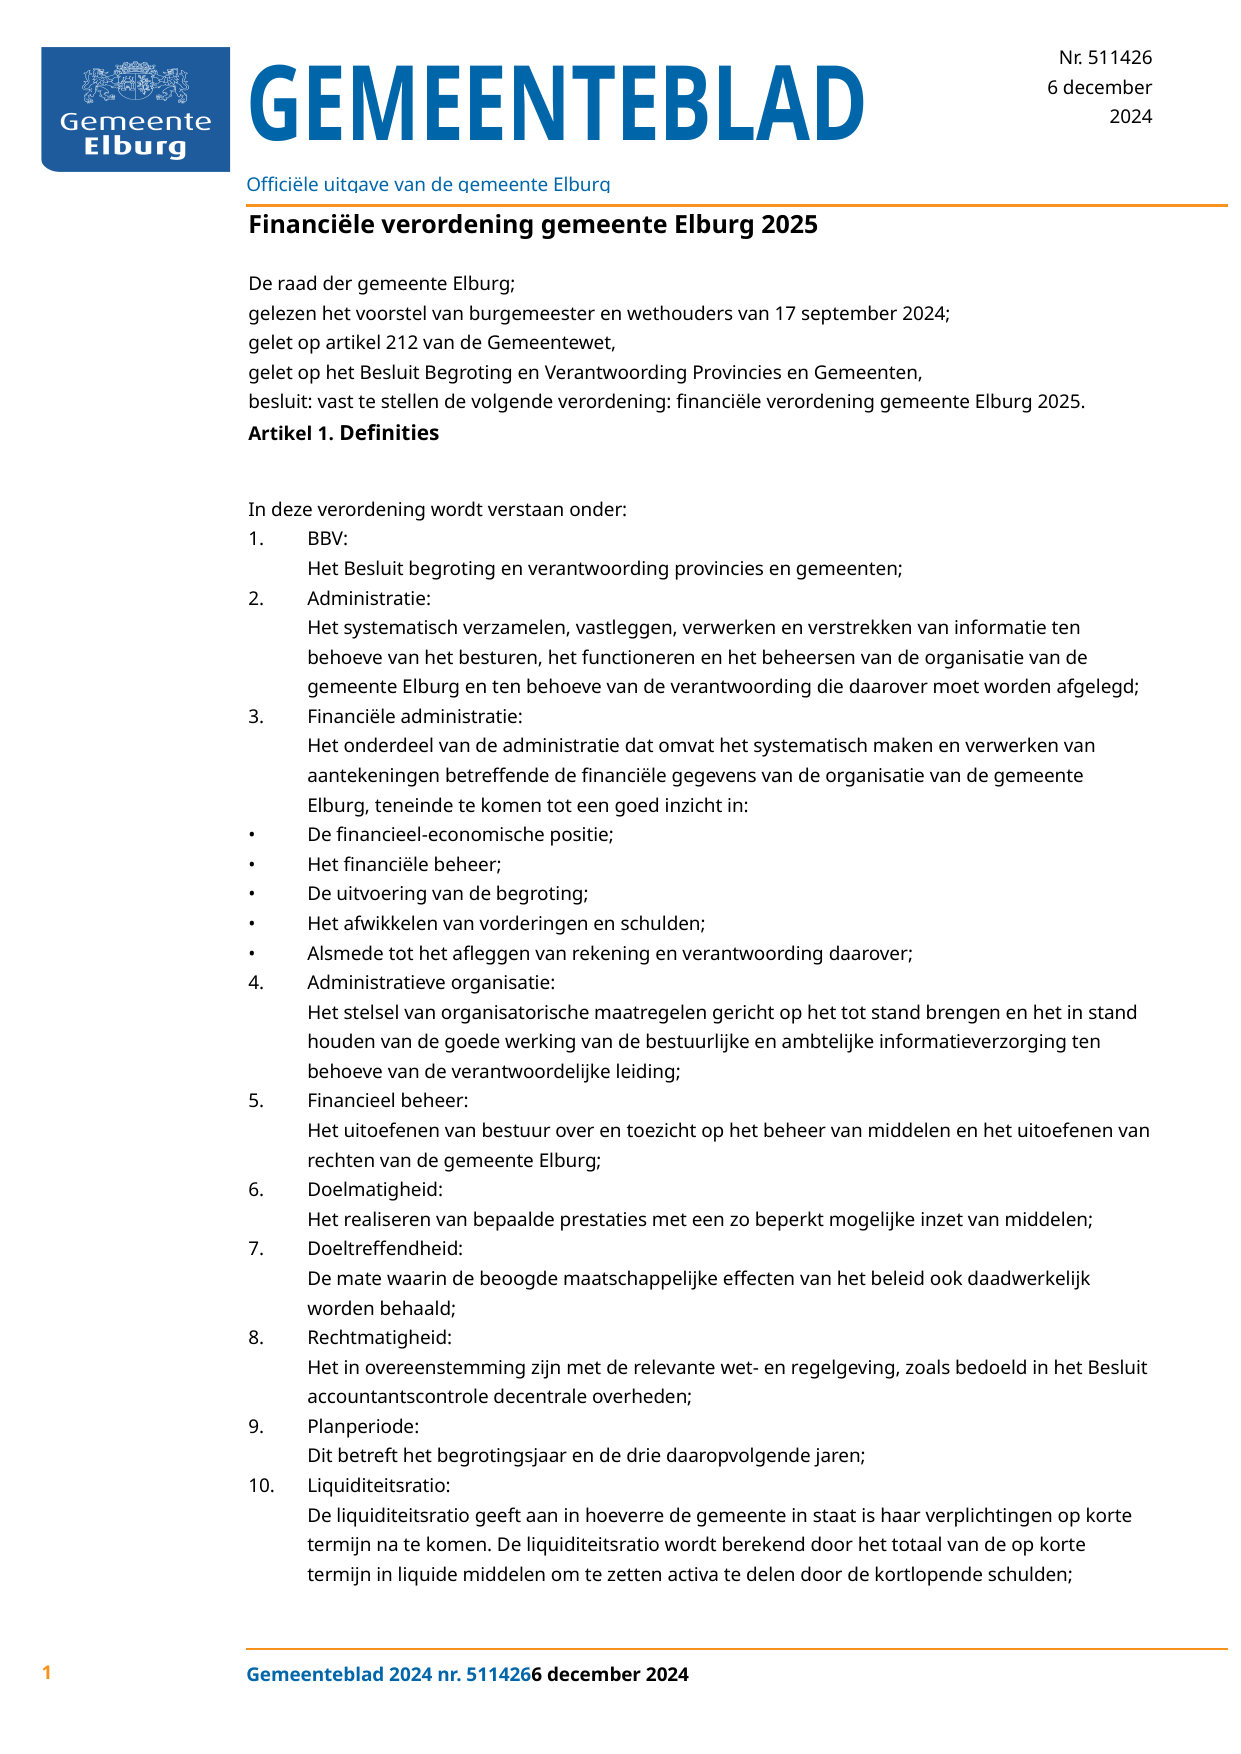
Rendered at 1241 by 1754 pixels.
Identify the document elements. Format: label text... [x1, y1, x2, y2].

list Liquiditeitsratio: [248, 1472, 1152, 1498]
text gelet op artikel 212 van de Gemeentewet, [248, 329, 1152, 355]
picture [41, 47, 231, 172]
text In deze verordening wordt verstaan onder: [248, 496, 1152, 522]
text besluit: vast te stellen de volgende verordening: financiële verordening gemeente Elburg 2025. [248, 389, 1152, 414]
text Financiële verordening gemeente Elburg 2025 [248, 207, 1152, 241]
list Het stelsel van organisatorische maatregelen gericht op het tot stand brengen en het in stand houden van de goede werking van de bestuurlijke en ambtelijke informatieverzorging ten behoeve van de verantwoordelijke leiding; [248, 999, 1152, 1084]
list De liquiditeitsratio geeft aan in hoeverre de gemeente in staat is haar verplichtingen op korte termijn na te komen. De liquiditeitsratio wordt berekend door het totaal van de op korte termijn in liquide middelen om te zetten activa te delen door de kortlopende schulden; [248, 1502, 1152, 1587]
list Het financiële beheer; [248, 851, 1152, 877]
list De mate waarin de beoogde maatschappelijke effecten van het beleid ook daadwerkelijk worden behaald; [248, 1265, 1152, 1320]
list Financiële administratie: [248, 703, 1152, 729]
text gelet op het Besluit Begroting en Verantwoording Provincies en Gemeenten, [248, 359, 1152, 385]
list De financieel-economische positie; [248, 821, 1152, 847]
list Administratieve organisatie: [248, 969, 1152, 995]
list Het uitoefenen van bestuur over en toezicht op het beheer van middelen en het uitoefenen van rechten van de gemeente Elburg; [248, 1117, 1152, 1172]
list Administratie: [248, 585, 1152, 610]
list Planperiode: [248, 1413, 1152, 1439]
list Rechtmatigheid: [248, 1324, 1152, 1350]
list Het onderdeel van de administratie dat omvat het systematisch maken en verwerken van aantekeningen betreffende de financiële gegevens van de organisatie van de gemeente Elburg, teneinde te komen tot een goed inzicht in: [248, 733, 1152, 817]
list Doeltreffendheid: [248, 1236, 1152, 1261]
list Het systematisch verzamelen, vastleggen, verwerken en verstrekken van informatie ten behoeve van het besturen, het functioneren en het beheersen van de organisatie van de gemeente Elburg en ten behoeve van de verantwoording die daarover moet worden afgelegd; [248, 614, 1152, 699]
list Financieel beheer: [248, 1088, 1152, 1113]
text gelezen het voorstel van burgemeester en wethouders van 17 september 2024; [248, 300, 1152, 326]
list Doelmatigheid: [248, 1176, 1152, 1202]
list Dit betreft het begrotingsjaar en de drie daaropvolgende jaren; [248, 1443, 1152, 1468]
list Het afwikkelen van vorderingen en schulden; [248, 910, 1152, 936]
text De raad der gemeente Elburg; [248, 270, 1152, 296]
list Het Besluit begroting en verantwoording provincies en gemeenten; [248, 555, 1152, 581]
text Artikel 1. Definities [248, 418, 1152, 447]
list De uitvoering van de begroting; [248, 881, 1152, 906]
list Het in overeenstemming zijn met de relevante wet- en regelgeving, zoals bedoeld in het Besluit accountantscontrole decentrale overheden; [248, 1354, 1152, 1409]
list BBV: [248, 526, 1152, 551]
list Alsmede tot het afleggen van rekening en verantwoording daarover; [248, 940, 1152, 965]
list Het realiseren van bepaalde prestaties met een zo beperkt mogelijke inzet van middelen; [248, 1206, 1152, 1232]
